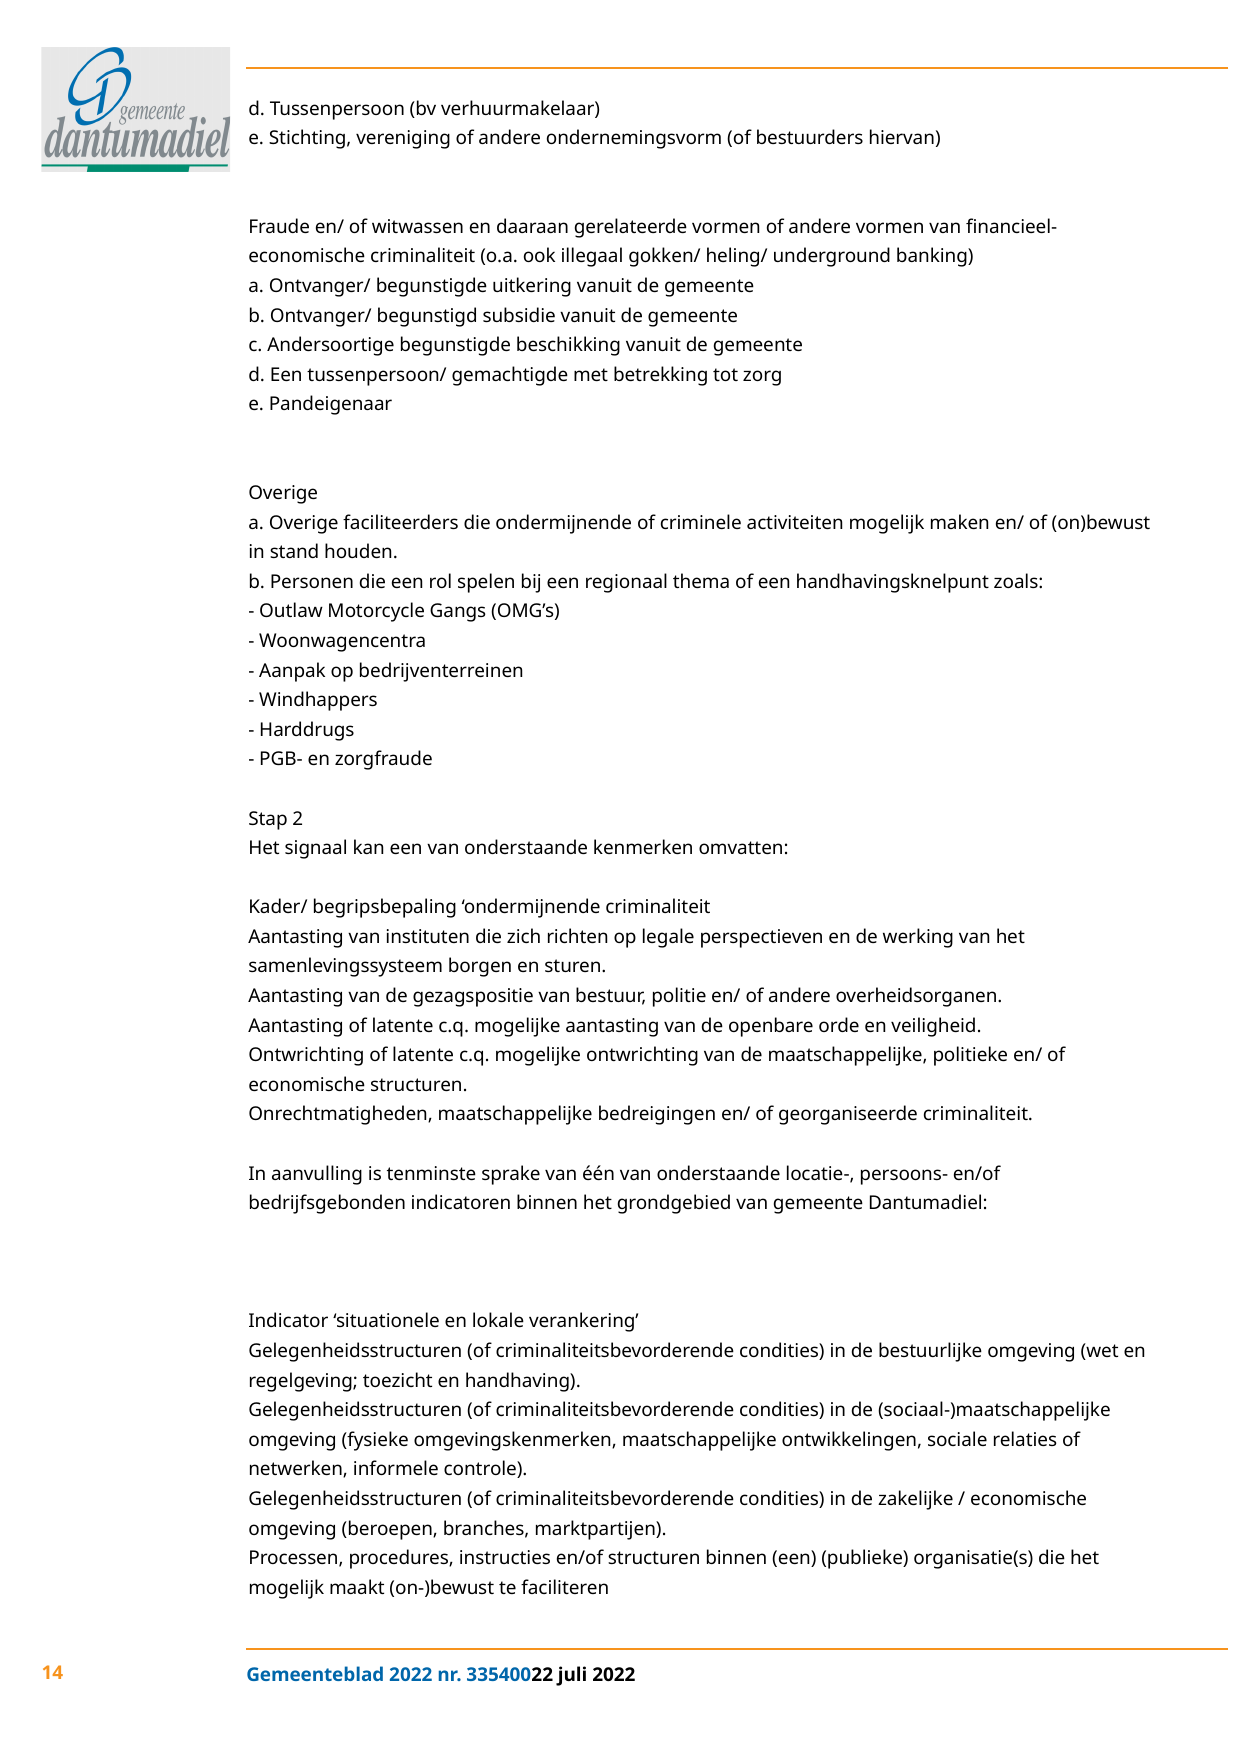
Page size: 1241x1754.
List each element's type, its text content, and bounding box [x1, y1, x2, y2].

text - PGB- en zorgfraude [248, 746, 1152, 771]
text - Aanpak op bedrijventerreinen [248, 657, 1152, 683]
text e. Pandeigenaar [248, 391, 1152, 416]
text Kader/ begripsbepaling ‘ondermijnende criminaliteit [248, 893, 1152, 919]
text d. Een tussenpersoon/ gemachtigde met betrekking tot zorg [248, 361, 1152, 387]
text Aantasting van de gezagspositie van bestuur, politie en/ of andere overheidsorganen. [248, 982, 1152, 1008]
text Aantasting of latente c.q. mogelijke aantasting van de openbare orde en veiligheid. [248, 1012, 1152, 1038]
text - Harddrugs [248, 716, 1152, 742]
text Het signaal kan een van onderstaande kenmerken omvatten: [248, 834, 1152, 860]
text In aanvulling is tenminste sprake van één van onderstaande locatie-, persoons- en/of bedrijfsgebonden indicatoren binnen het grondgebied van gemeente Dantumadiel: [248, 1160, 1152, 1215]
text Onrechtmatigheden, maatschappelijke bedreigingen en/ of georganiseerde criminaliteit. [248, 1101, 1152, 1126]
text d. Tussenpersoon (bv verhuurmakelaar) [248, 95, 1152, 121]
text b. Ontvanger/ begunstigd subsidie vanuit de gemeente [248, 302, 1152, 328]
text Ontwrichting of latente c.q. mogelijke ontwrichting van de maatschappelijke, politieke en/ of economische structuren. [248, 1041, 1152, 1097]
text e. Stichting, vereniging of andere ondernemingsvorm (of bestuurders hiervan) [248, 124, 1152, 150]
text - Woonwagencentra [248, 627, 1152, 653]
text Overige [248, 479, 1152, 505]
text c. Andersoortige begunstigde beschikking vanuit de gemeente [248, 331, 1152, 357]
text Aantasting van instituten die zich richten op legale perspectieven en de werking van het samenlevingssysteem borgen en sturen. [248, 923, 1152, 978]
text b. Personen die een rol spelen bij een regionaal thema of een handhavingsknelpunt zoals: [248, 568, 1152, 594]
text Gelegenheidsstructuren (of criminaliteitsbevorderende condities) in de bestuurlijke omgeving (wet en regelgeving; toezicht en handhaving). [248, 1337, 1152, 1393]
text a. Ontvanger/ begunstigde uitkering vanuit de gemeente [248, 272, 1152, 298]
text Indicator ‘situationele en lokale verankering’ [248, 1308, 1152, 1333]
text a. Overige faciliteerders die ondermijnende of criminele activiteiten mogelijk maken en/ of (on)bewust in stand houden. [248, 509, 1152, 564]
text Gelegenheidsstructuren (of criminaliteitsbevorderende condities) in de zakelijke / economische omgeving (beroepen, branches, marktpartijen). [248, 1485, 1152, 1541]
picture [41, 47, 231, 172]
text Gelegenheidsstructuren (of criminaliteitsbevorderende condities) in de (sociaal-)maatschappelijke omgeving (fysieke omgevingskenmerken, maatschappelijke ontwikkelingen, sociale relaties of netwerken, informele controle). [248, 1396, 1152, 1481]
text - Outlaw Motorcycle Gangs (OMG’s) [248, 598, 1152, 623]
text Processen, procedures, instructies en/of structuren binnen (een) (publieke) organisatie(s) die het mogelijk maakt (on-)bewust te faciliteren [248, 1544, 1152, 1600]
text Stap 2 [248, 805, 1152, 831]
text - Windhappers [248, 686, 1152, 712]
text Fraude en/ of witwassen en daaraan gerelateerde vormen of andere vormen van financieel-economische criminaliteit (o.a. ook illegaal gokken/ heling/ underground banking) [248, 213, 1152, 268]
